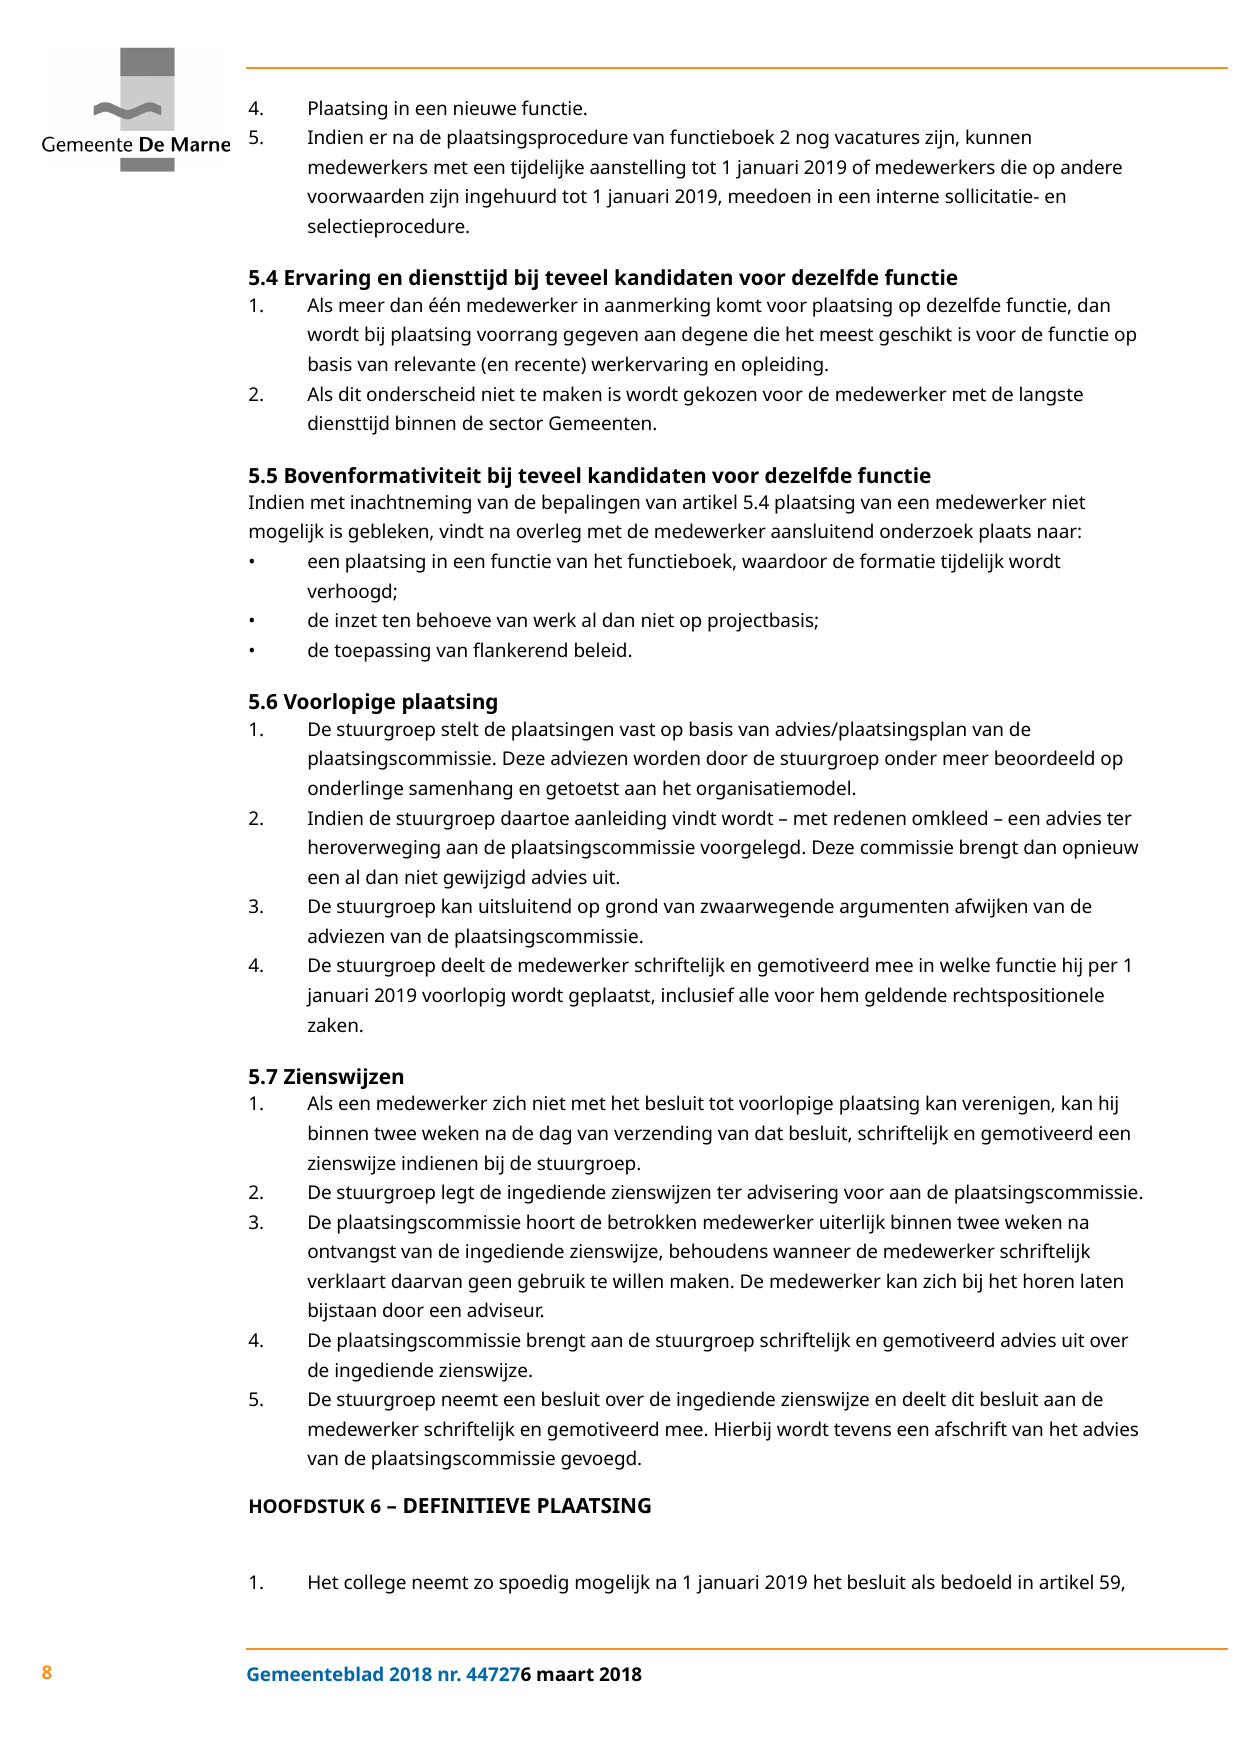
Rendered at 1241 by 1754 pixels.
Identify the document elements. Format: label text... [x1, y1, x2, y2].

list de inzet ten behoeve van werk al dan niet op projectbasis; [248, 607, 1152, 633]
text 5.7 Zienswijzen [248, 1062, 1152, 1091]
list Als dit onderscheid niet te maken is wordt gekozen voor de medewerker met de langste diensttijd binnen de sector Gemeenten. [248, 381, 1152, 436]
text Indien met inachtneming van de bepalingen van artikel 5.4 plaatsing van een medewerker niet mogelijk is gebleken, vindt na overleg met de medewerker aansluitend onderzoek plaats naar: [248, 489, 1152, 544]
list Als een medewerker zich niet met het besluit tot voorlopige plaatsing kan verenigen, kan hij binnen twee weken na de dag van verzending van dat besluit, schriftelijk en gemotiveerd een zienswijze indienen bij de stuurgroep. [248, 1091, 1152, 1176]
picture [41, 47, 231, 172]
text 5.4 Ervaring en diensttijd bij teveel kandidaten voor dezelfde functie [248, 263, 1152, 292]
list De stuurgroep deelt de medewerker schriftelijk en gemotiveerd mee in welke functie hij per 1 januari 2019 voorlopig wordt geplaatst, inclusief alle voor hem geldende rechtspositionele zaken. [248, 953, 1152, 1037]
list De stuurgroep legt de ingediende zienswijzen ter advisering voor aan de plaatsingscommissie. [248, 1179, 1152, 1205]
list Het college neemt zo spoedig mogelijk na 1 januari 2019 het besluit als bedoeld in artikel 59, [248, 1569, 1152, 1595]
list De stuurgroep neemt een besluit over de ingediende zienswijze en deelt dit besluit aan de medewerker schriftelijk en gemotiveerd mee. Hierbij wordt tevens een afschrift van het advies van de plaatsingscommissie gevoegd. [248, 1386, 1152, 1471]
list Als meer dan één medewerker in aanmerking komt voor plaatsing op dezelfde functie, dan wordt bij plaatsing voorrang gegeven aan degene die het meest geschikt is voor de functie op basis van relevante (en recente) werkervaring en opleiding. [248, 292, 1152, 377]
text HOOFDSTUK 6 – DEFINITIEVE PLAATSING [248, 1491, 1152, 1520]
text 5.5 Bovenformativiteit bij teveel kandidaten voor dezelfde functie [248, 461, 1152, 489]
list Plaatsing in een nieuwe functie. [248, 95, 1152, 121]
list een plaatsing in een functie van het functieboek, waardoor de formatie tijdelijk wordt verhoogd; [248, 548, 1152, 604]
list De stuurgroep kan uitsluitend op grond van zwaarwegende argumenten afwijken van de adviezen van de plaatsingscommissie. [248, 893, 1152, 949]
list de toepassing van flankerend beleid. [248, 637, 1152, 663]
list Indien er na de plaatsingsprocedure van functieboek 2 nog vacatures zijn, kunnen medewerkers met een tijdelijke aanstelling tot 1 januari 2019 of medewerkers die op andere voorwaarden zijn ingehuurd tot 1 januari 2019, meedoen in een interne sollicitatie- en selectieprocedure. [248, 124, 1152, 239]
list De plaatsingscommissie hoort de betrokken medewerker uiterlijk binnen twee weken na ontvangst van de ingediende zienswijze, behoudens wanneer de medewerker schriftelijk verklaart daarvan geen gebruik te willen maken. De medewerker kan zich bij het horen laten bijstaan door een adviseur. [248, 1209, 1152, 1323]
list Indien de stuurgroep daartoe aanleiding vindt wordt – met redenen omkleed – een advies ter heroverweging aan de plaatsingscommissie voorgelegd. Deze commissie brengt dan opnieuw een al dan niet gewijzigd advies uit. [248, 805, 1152, 889]
list De stuurgroep stelt de plaatsingen vast op basis van advies/plaatsingsplan van de plaatsingscommissie. Deze adviezen worden door de stuurgroep onder meer beoordeeld op onderlinge samenhang en getoetst aan het organisatiemodel. [248, 716, 1152, 801]
text 5.6 Voorlopige plaatsing [248, 687, 1152, 716]
list De plaatsingscommissie brengt aan de stuurgroep schriftelijk en gemotiveerd advies uit over de ingediende zienswijze. [248, 1327, 1152, 1383]
